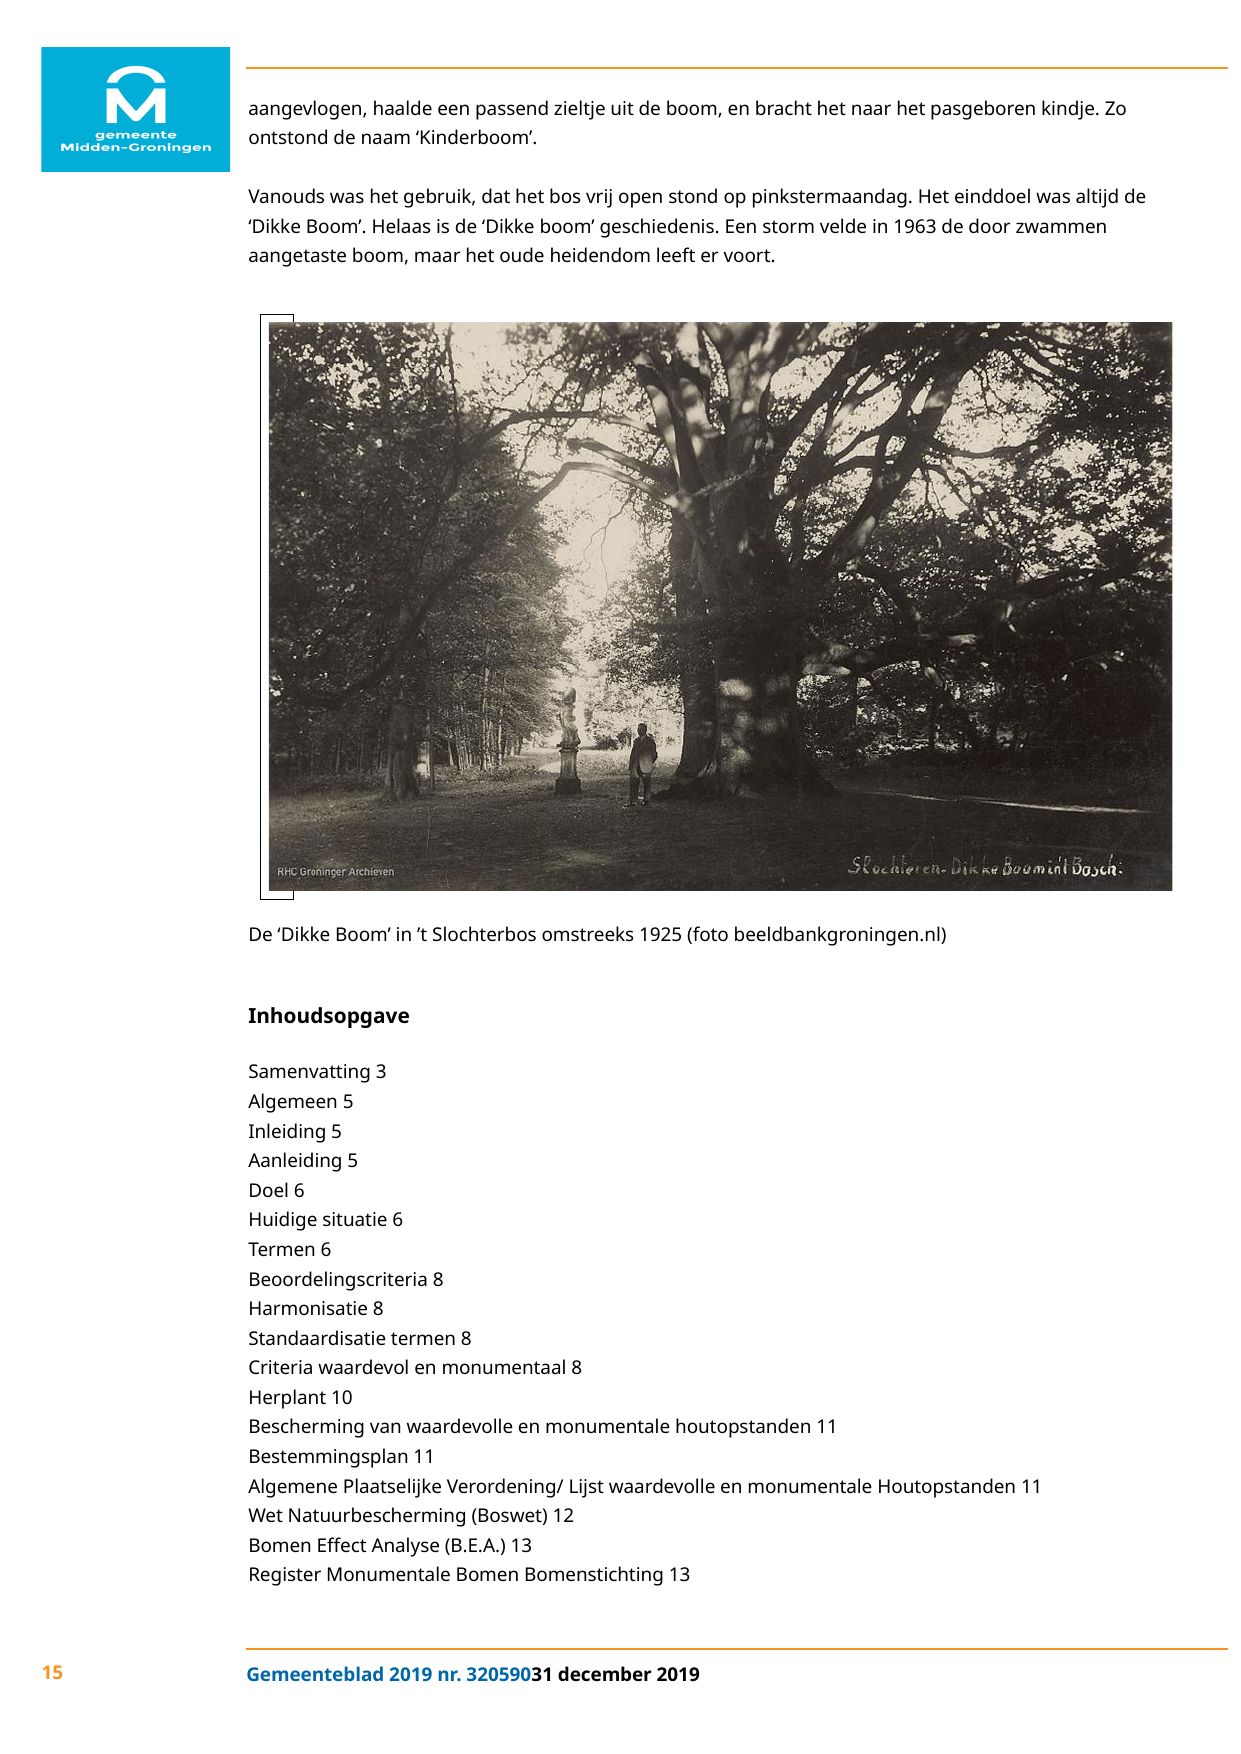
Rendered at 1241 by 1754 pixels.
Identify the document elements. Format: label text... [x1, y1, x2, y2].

text Aanleiding 5 [248, 1147, 1152, 1173]
text Termen 6 [248, 1236, 1152, 1262]
picture [268, 322, 1173, 891]
text Algemeen 5 [248, 1088, 1152, 1114]
text Bestemmingsplan 11 [248, 1443, 1152, 1469]
text De ‘Dikke Boom’ in ’t Slochterbos omstreeks 1925 (foto beeldbankgroningen.nl) [248, 921, 1152, 946]
picture [184, 146, 190, 153]
text Algemene Plaatselijke Verordening/ Lijst waardevolle en monumentale Houtopstanden 11 [248, 1473, 1152, 1499]
picture [108, 66, 164, 82]
text Samenvatting 3 [248, 1059, 1152, 1084]
text Bomen Effect Analyse (B.E.A.) 13 [248, 1532, 1152, 1558]
text Standaardisatie termen 8 [248, 1325, 1152, 1351]
text Register Monumentale Bomen Bomenstichting 13 [248, 1562, 1152, 1587]
text Vanouds was het gebruik, dat het bos vrij open stond op pinkstermaandag. Het einddoel was altijd de ‘Dikke Boom’. Helaas is de ‘Dikke boom’ geschiedenis. Een storm velde in 1963 de door zwammen aangetaste boom, maar het oude heidendom leeft er voort. [248, 183, 1152, 268]
text Herplant 10 [248, 1384, 1152, 1410]
picture [107, 89, 165, 122]
text Wet Natuurbescherming (Boswet) 12 [248, 1502, 1152, 1528]
text Beoordelingscriteria 8 [248, 1266, 1152, 1292]
text Doel 6 [248, 1177, 1152, 1203]
text Inleiding 5 [248, 1118, 1152, 1144]
text Inhoudsopgave [248, 1001, 1152, 1029]
text Bescherming van waardevolle en monumentale houtopstanden 11 [248, 1414, 1152, 1439]
text Huidige situatie 6 [248, 1207, 1152, 1232]
text Criteria waardevol en monumentaal 8 [248, 1354, 1152, 1380]
text Harmonisatie 8 [248, 1295, 1152, 1321]
text aangevlogen, haalde een passend zieltje uit de boom, en bracht het naar het pasgeboren kindje. Zo ontstond de naam ‘Kinderboom’. [248, 95, 1152, 150]
